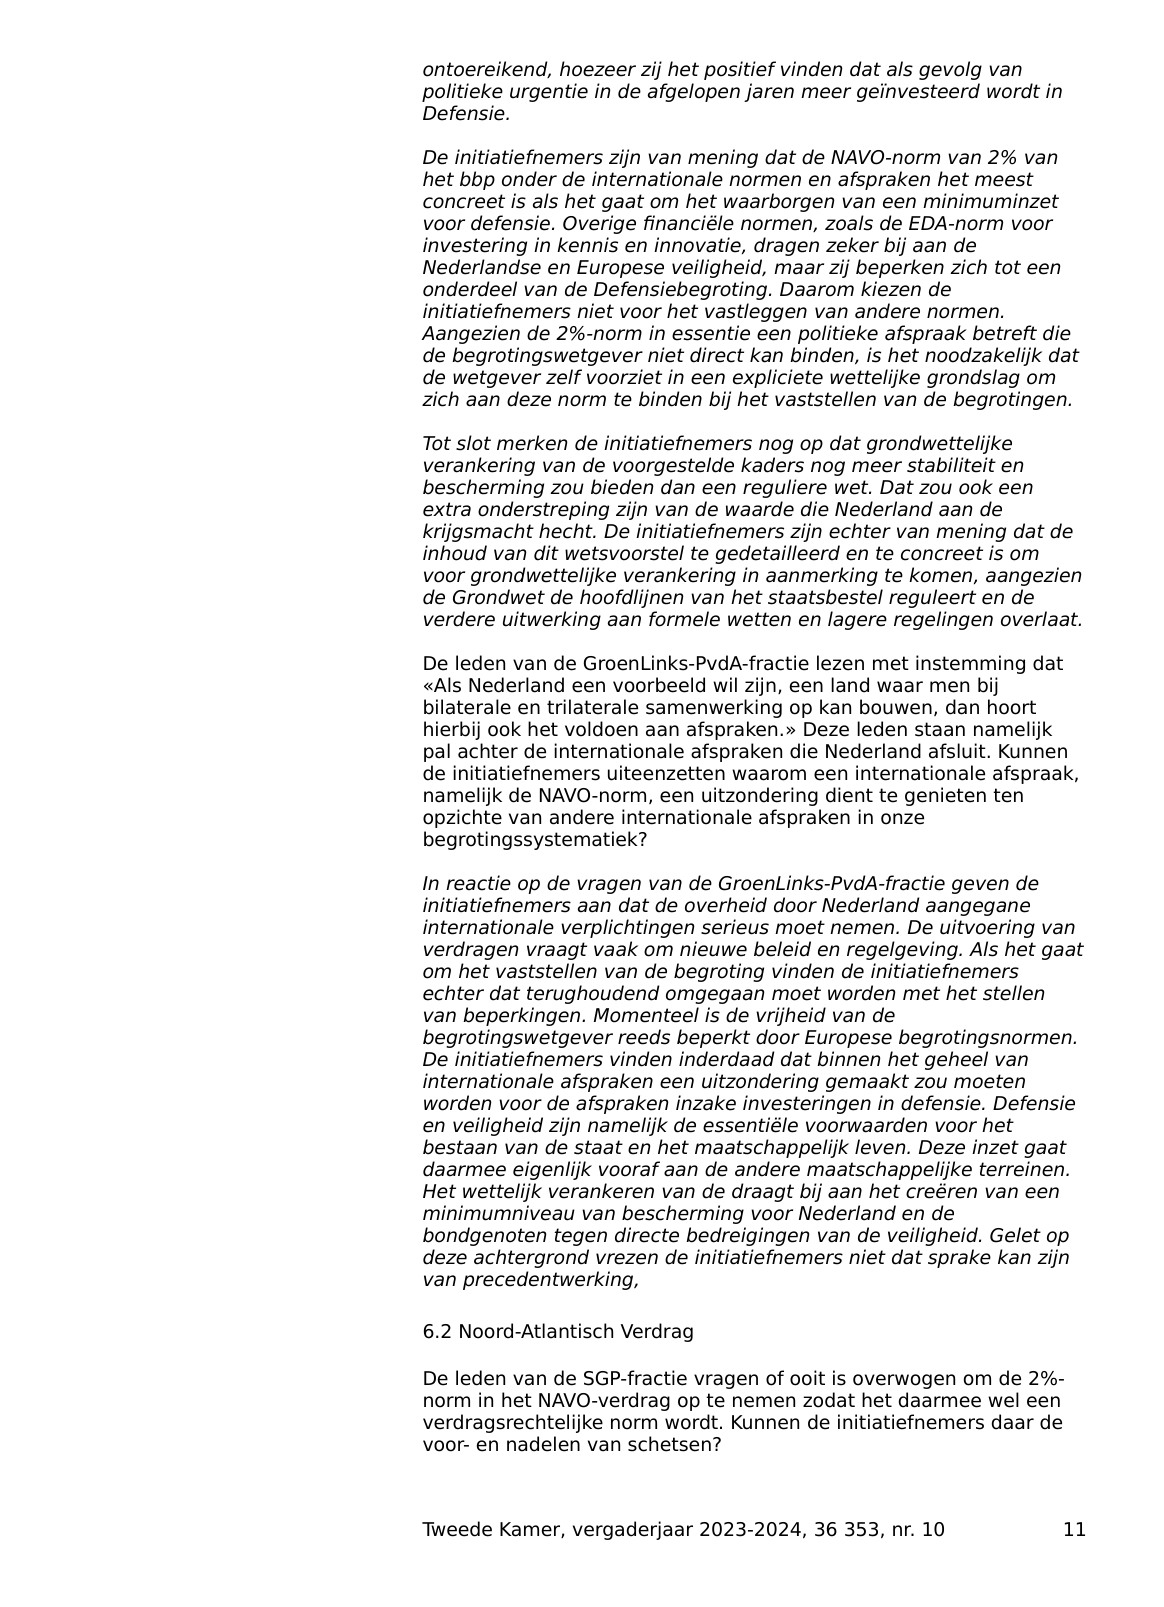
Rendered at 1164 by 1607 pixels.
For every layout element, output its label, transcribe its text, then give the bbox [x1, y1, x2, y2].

text De leden van de GroenLinks-PvdA-fractie lezen met instemming dat «Als Nederland een voorbeeld wil zijn, een land waar men bij bilaterale en trilaterale samenwerking op kan bouwen, dan hoort hierbij ook het voldoen aan afspraken.» Deze leden staan namelijk pal achter de internationale afspraken die Nederland afsluit. Kunnen de initiatiefnemers uiteenzetten waarom een internationale afspraak, namelijk de NAVO-norm, een uitzondering dient te genieten ten opzichte van andere internationale afspraken in onze begrotingssystematiek? [422, 653, 1087, 851]
text De initiatiefnemers zijn van mening dat de NAVO-norm van 2% van het bbp onder de internationale normen en afspraken het meest concreet is als het gaat om het waarborgen van een minimuminzet voor defensie. Overige financiële normen, zoals de EDA-norm voor investering in kennis en innovatie, dragen zeker bij aan de Nederlandse en Europese veiligheid, maar zij beperken zich tot een onderdeel van de Defensiebegroting. Daarom kiezen de initiatiefnemers niet voor het vastleggen van andere normen. Aangezien de 2%-norm in essentie een politieke afspraak betreft die de begrotingswetgever niet direct kan binden, is het noodzakelijk dat de wetgever zelf voorziet in een expliciete wettelijke grondslag om zich aan deze norm te binden bij het vaststellen van de begrotingen. [422, 147, 1087, 411]
text De leden van de SGP-fractie vragen of ooit is overwogen om de 2%-norm in het NAVO-verdrag op te nemen zodat het daarmee wel een verdragsrechtelijke norm wordt. Kunnen de initiatiefnemers daar de voor- en nadelen van schetsen? [422, 1368, 1087, 1456]
text Tot slot merken de initiatiefnemers nog op dat grondwettelijke verankering van de voorgestelde kaders nog meer stabiliteit en bescherming zou bieden dan een reguliere wet. Dat zou ook een extra onderstreping zijn van de waarde die Nederland aan de krijgsmacht hecht. De initiatiefnemers zijn echter van mening dat de inhoud van dit wetsvoorstel te gedetailleerd en te concreet is om voor grondwettelijke verankering in aanmerking te komen, aangezien de Grondwet de hoofdlijnen van het staatsbestel reguleert en de verdere uitwerking aan formele wetten en lagere regelingen overlaat. [422, 433, 1087, 631]
text ontoereikend, hoezeer zij het positief vinden dat als gevolg van politieke urgentie in de afgelopen jaren meer geïnvesteerd wordt in Defensie. [422, 59, 1087, 125]
subtitle 6.2 Noord-Atlantisch Verdrag [422, 1321, 1087, 1343]
text In reactie op de vragen van de GroenLinks-PvdA-fractie geven de initiatiefnemers aan dat de overheid door Nederland aangegane internationale verplichtingen serieus moet nemen. De uitvoering van verdragen vraagt vaak om nieuwe beleid en regelgeving. Als het gaat om het vaststellen van de begroting vinden de initiatiefnemers echter dat terughoudend omgegaan moet worden met het stellen van beperkingen. Momenteel is de vrijheid van de begrotingswetgever reeds beperkt door Europese begrotingsnormen. De initiatiefnemers vinden inderdaad dat binnen het geheel van internationale afspraken een uitzondering gemaakt zou moeten worden voor de afspraken inzake investeringen in defensie. Defensie en veiligheid zijn namelijk de essentiële voorwaarden voor het bestaan van de staat en het maatschappelijk leven. Deze inzet gaat daarmee eigenlijk vooraf aan de andere maatschappelijke terreinen. Het wettelijk verankeren van de draagt bij aan het creëren van een minimumniveau van bescherming voor Nederland en de bondgenoten tegen directe bedreigingen van de veiligheid. Gelet op deze achtergrond vrezen de initiatiefnemers niet dat sprake kan zijn van precedentwerking, [422, 873, 1087, 1291]
